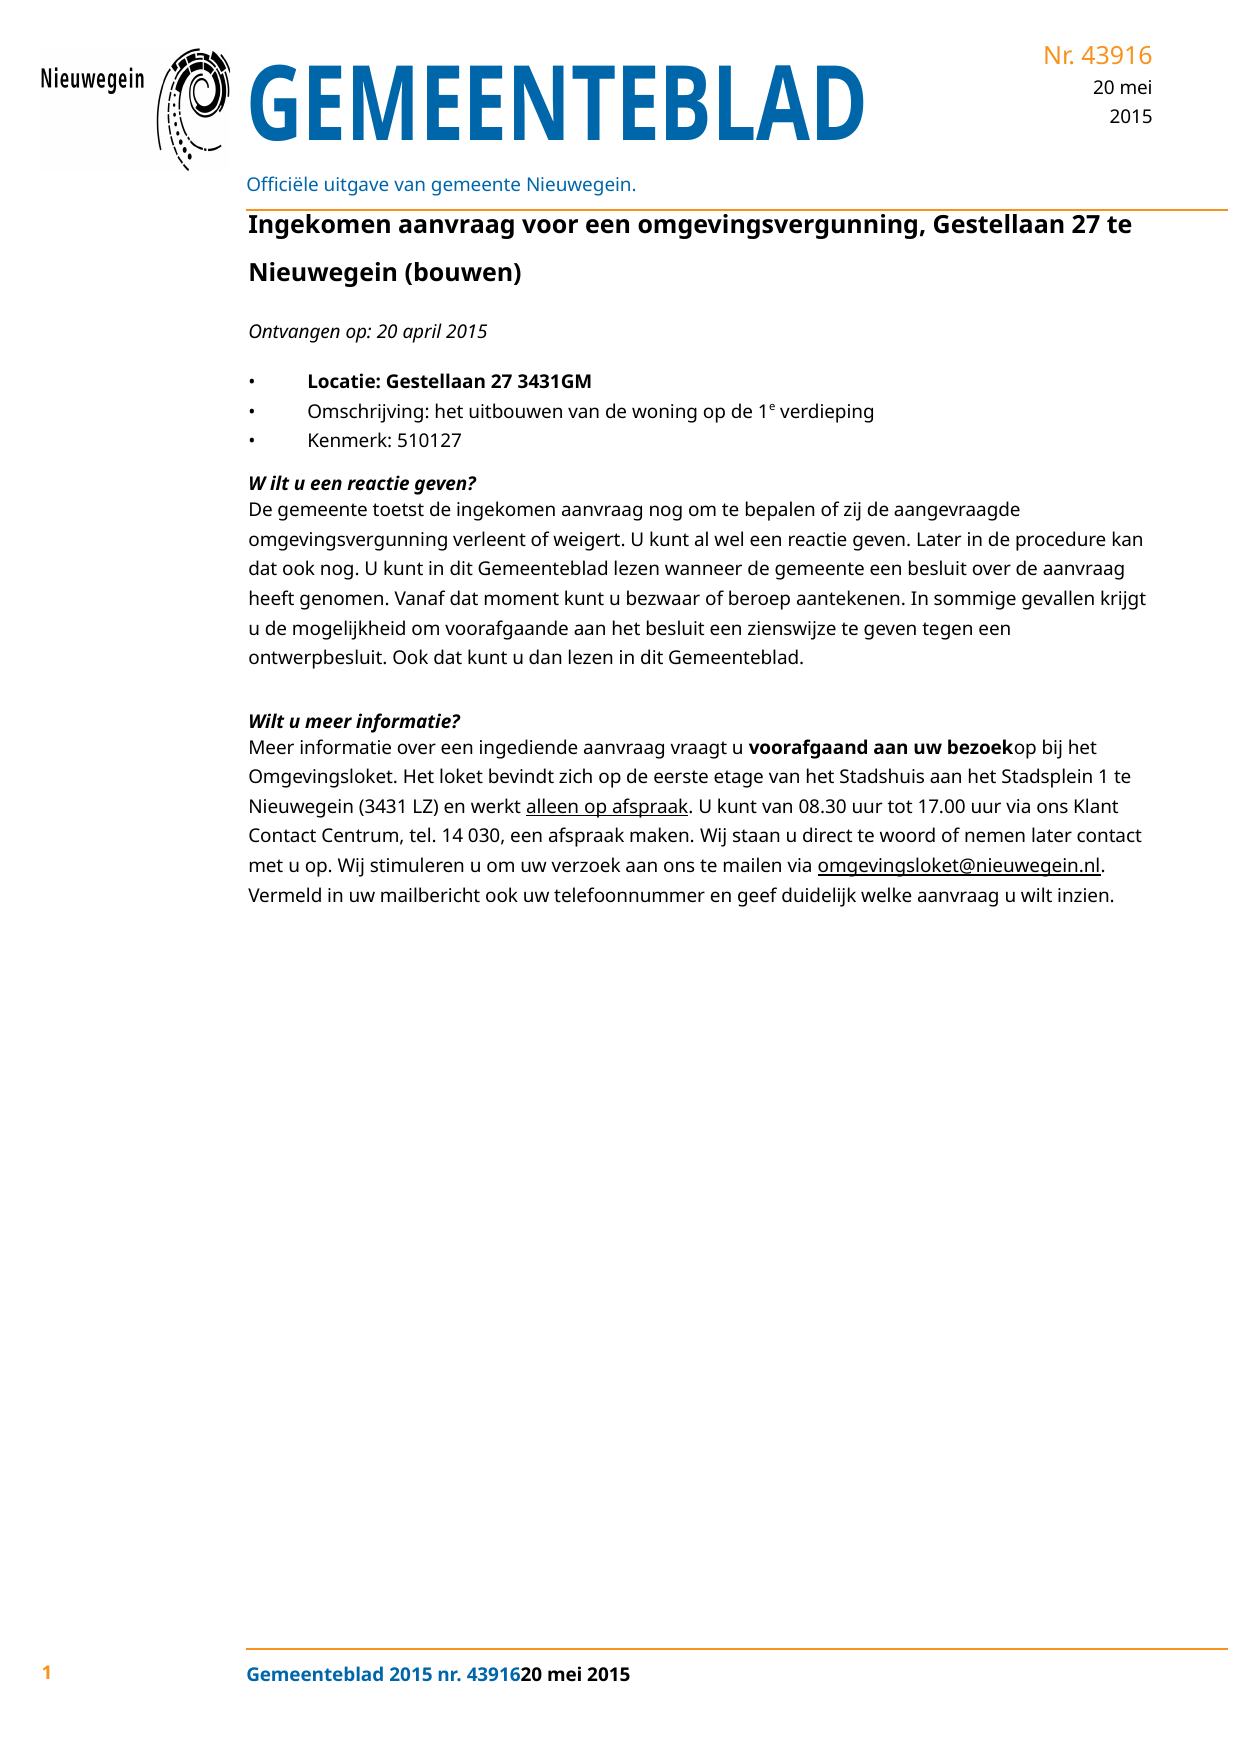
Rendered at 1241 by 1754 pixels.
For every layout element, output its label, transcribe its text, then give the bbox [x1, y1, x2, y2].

list Kenmerk: 510127 [248, 427, 1152, 453]
picture [41, 47, 231, 172]
text Meer informatie over een ingediende aanvraag vraagt u voorafgaand aan uw bezoekop bij het Omgevingsloket. Het loket bevindt zich op de eerste etage van het Stadshuis aan het Stadsplein 1 te Nieuwegein (3431 LZ) en werkt alleen op afspraak. U kunt van 08.30 uur tot 17.00 uur via ons Klant Contact Centrum, tel. 14 030, een afspraak maken. Wij staan u direct te woord of nemen later contact met u op. Wij stimuleren u om uw verzoek aan ons te mailen via omgevingsloket@nieuwegein.nl. Vermeld in uw mailbericht ook uw telefoonnummer en geef duidelijk welke aanvraag u wilt inzien. [248, 734, 1152, 908]
text De gemeente toetst de ingekomen aanvraag nog om te bepalen of zij de aangevraagde omgevingsvergunning verleent of weigert. U kunt al wel een reactie geven. Later in de procedure kan dat ook nog. U kunt in dit Gemeenteblad lezen wanneer de gemeente een besluit over de aanvraag heeft genomen. Vanaf dat moment kunt u bezwaar of beroep aantekenen. In sommige gevallen krijgt u de mogelijkheid om voorafgaande aan het besluit een zienswijze te geven tegen een ontwerpbesluit. Ook dat kunt u dan lezen in dit Gemeenteblad. [248, 496, 1152, 670]
text Ontvangen op: 20 april 2015 [248, 318, 1152, 344]
list Omschrijving: het uitbouwen van de woning op de 1e verdieping [248, 398, 1152, 424]
text Ingekomen aanvraag voor een omgevingsvergunning, Gestellaan 27 te Nieuwegein (bouwen) [248, 211, 1152, 288]
list Locatie: Gestellaan 27 3431GM [248, 368, 1152, 394]
text W ilt u een reactie geven? [248, 471, 1152, 496]
text Wilt u meer informatie? [248, 708, 1152, 734]
